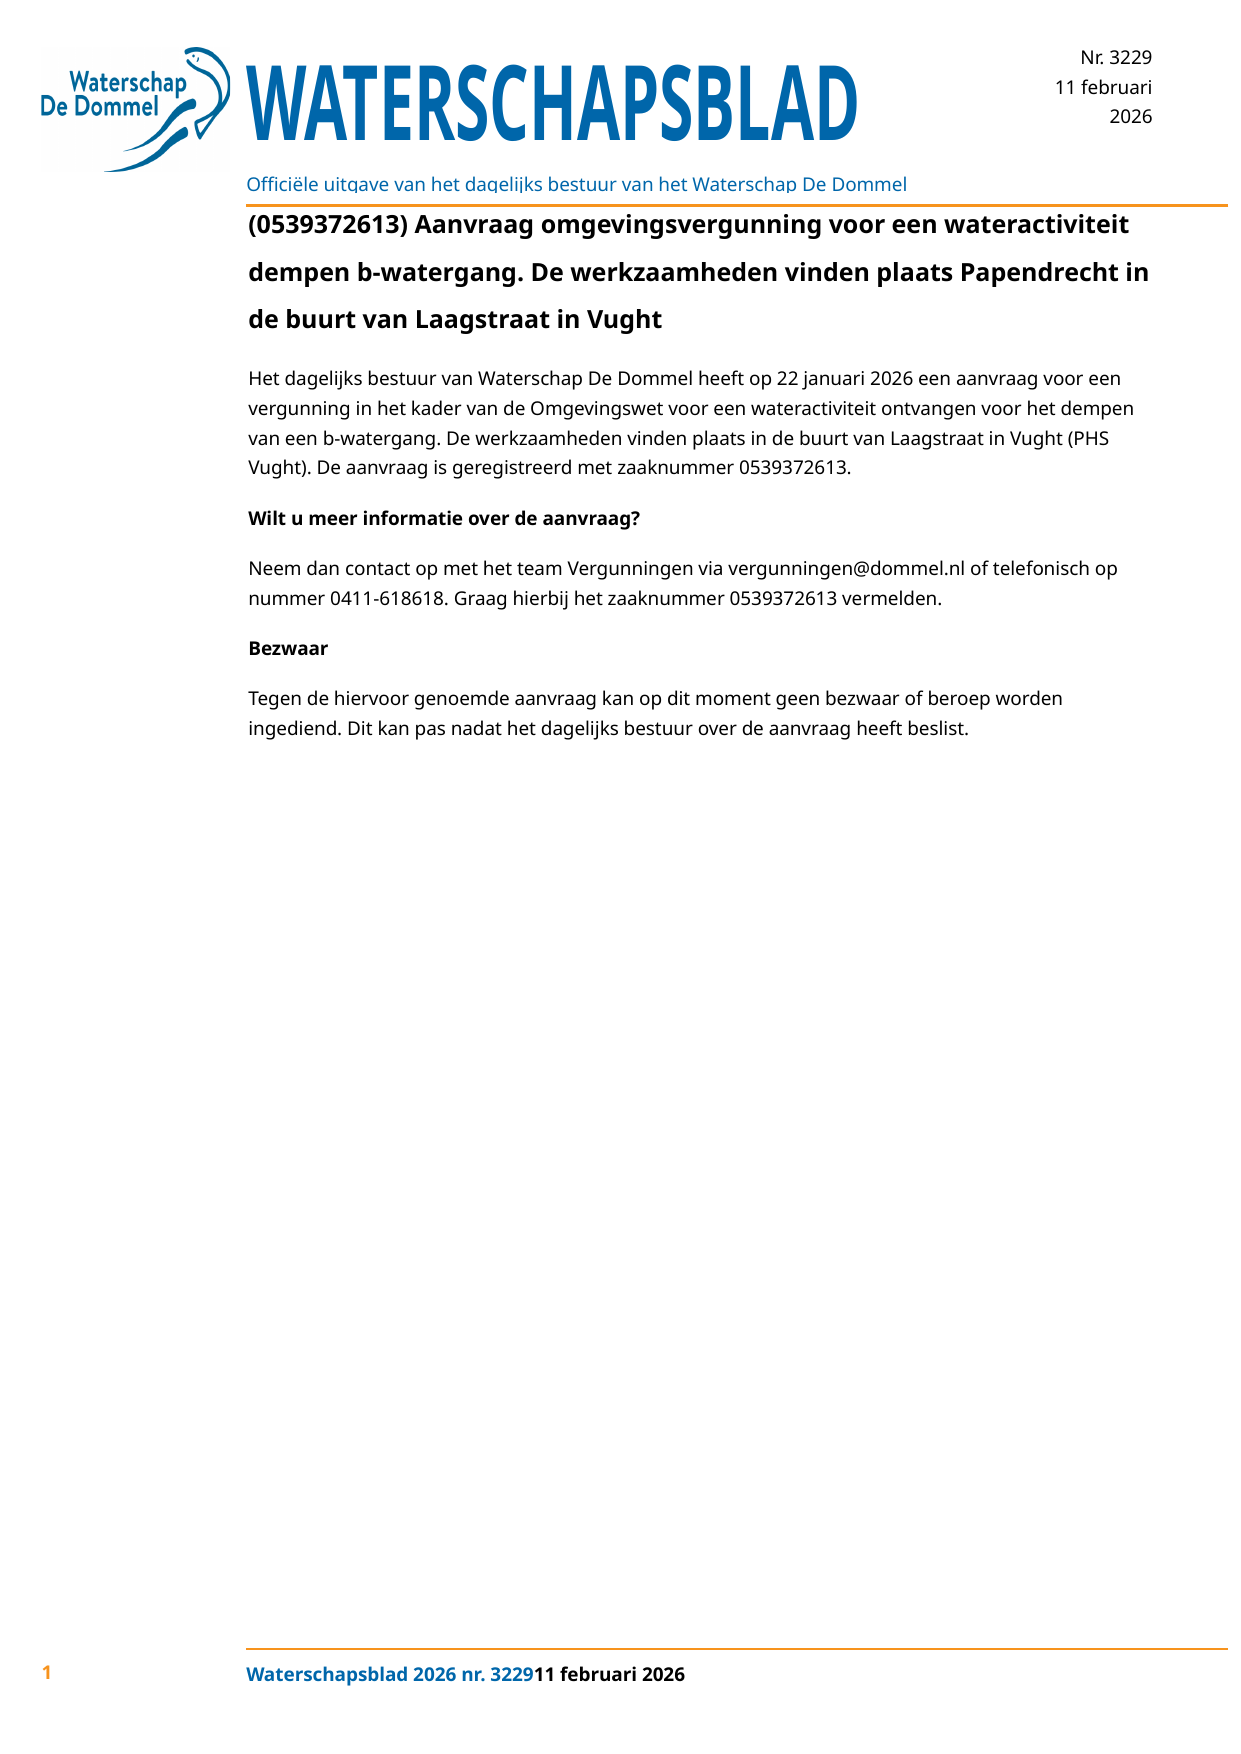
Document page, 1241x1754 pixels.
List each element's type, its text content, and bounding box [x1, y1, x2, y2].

text (0539372613) Aanvraag omgevingsvergunning voor een wateractiviteit dempen b-watergang. De werkzaamheden vinden plaats Papendrecht in de buurt van Laagstraat in Vught [248, 207, 1152, 336]
text Neem dan contact op met het team Vergunningen via vergunningen@dommel.nl of telefonisch op nummer 0411-618618. Graag hierbij het zaaknummer 0539372613 vermelden. [248, 555, 1152, 610]
text Bezwaar [248, 635, 1152, 661]
text Tegen de hiervoor genoemde aanvraag kan op dit moment geen bezwaar of beroep worden ingediend. Dit kan pas nadat het dagelijks bestuur over de aanvraag heeft beslist. [248, 686, 1152, 741]
picture [198, 118, 210, 131]
picture [204, 47, 231, 76]
picture [41, 47, 231, 172]
picture [45, 99, 51, 111]
text Het dagelijks bestuur van Waterschap De Dommel heeft op 22 januari 2026 een aanvraag voor een vergunning in het kader van de Omgevingswet voor een wateractiviteit ontvangen voor het dempen van een b-watergang. De werkzaamheden vinden plaats in de buurt van Laagstraat in Vught (PHS Vught). De aanvraag is geregistreerd met zaaknummer 0539372613. [248, 366, 1152, 480]
text Wilt u meer informatie over de aanvraag? [248, 505, 1152, 530]
